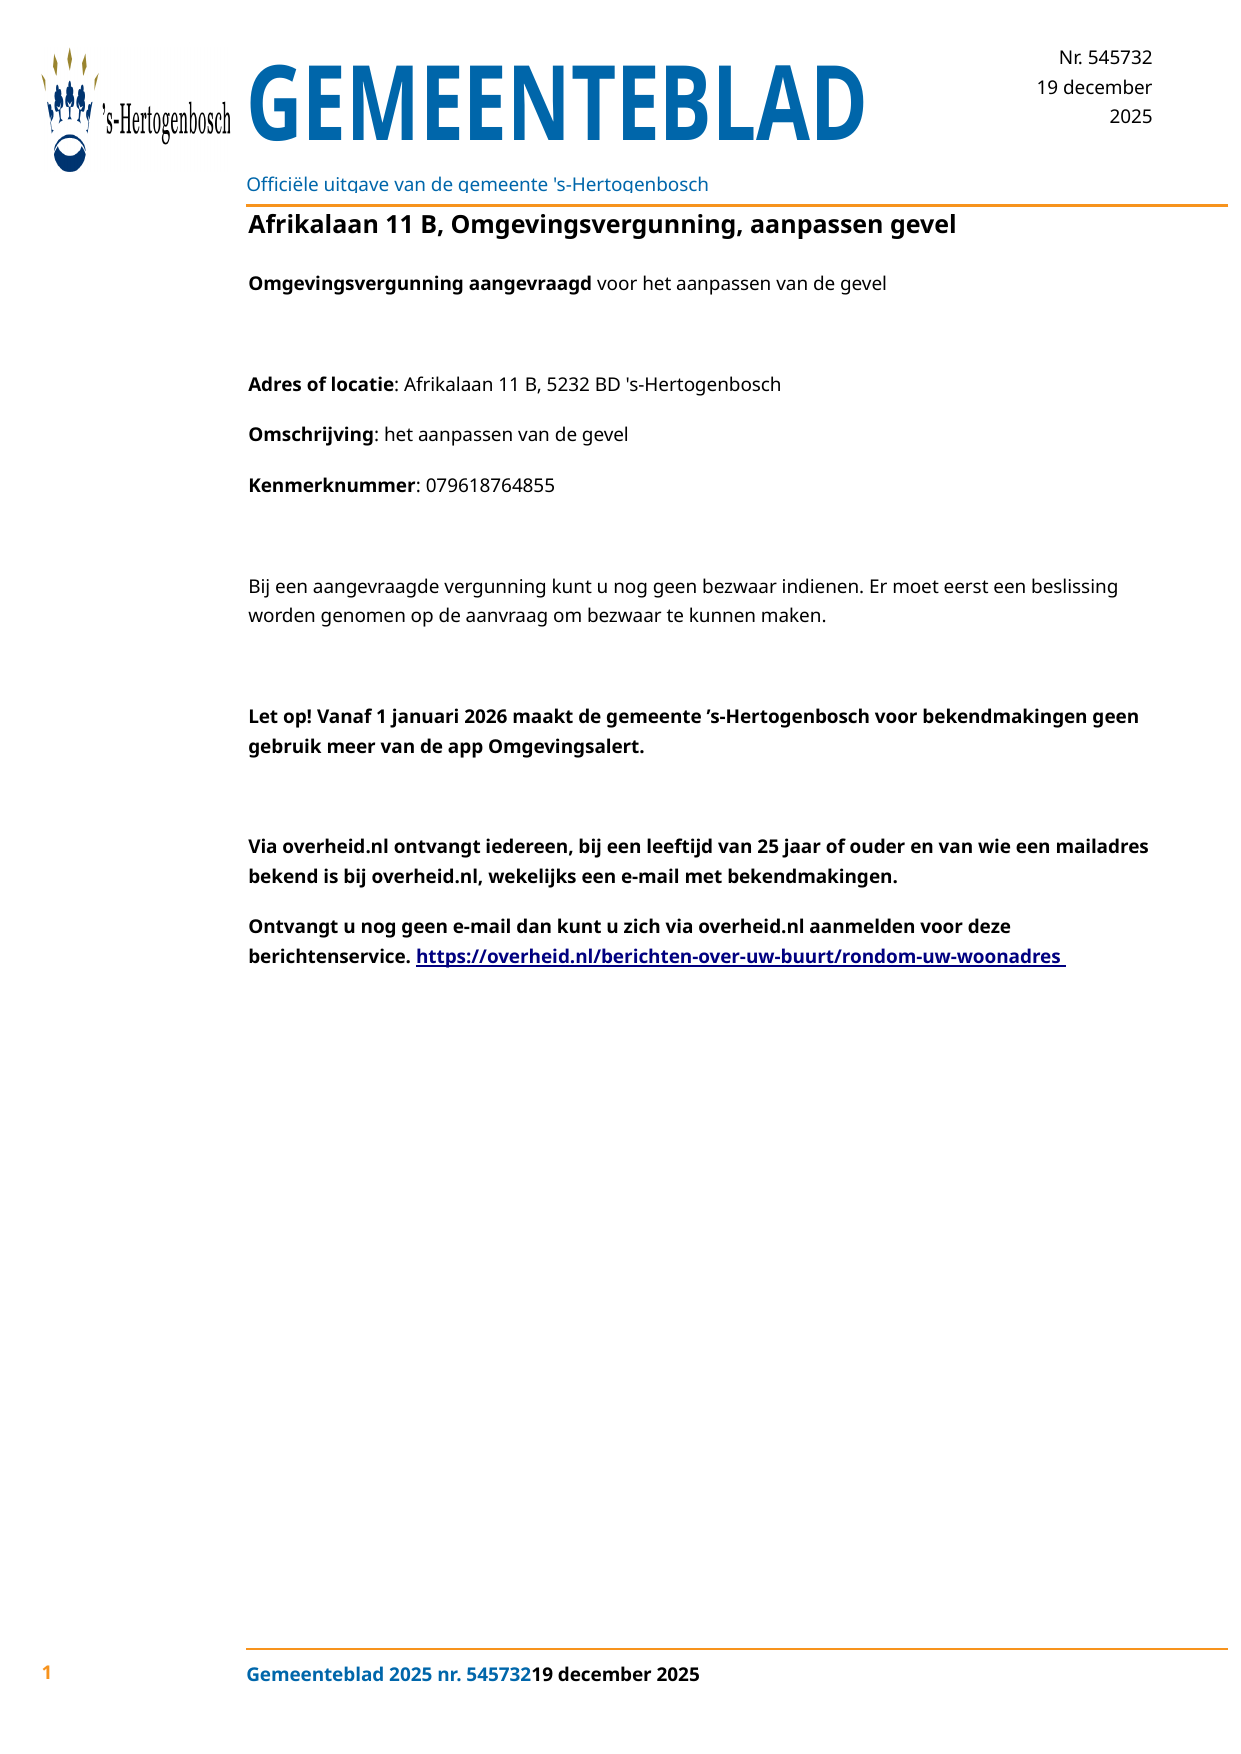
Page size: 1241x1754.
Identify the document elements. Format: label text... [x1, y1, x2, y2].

text Omgevingsvergunning aangevraagd voor het aanpassen van de gevel [248, 270, 1152, 296]
picture [41, 47, 231, 172]
text Afrikalaan 11 B, Omgevingsvergunning, aanpassen gevel [248, 207, 1152, 241]
text Bij een aangevraagde vergunning kunt u nog geen bezwaar indienen. Er moet eerst een beslissing worden genomen op de aanvraag om bezwaar te kunnen maken. [248, 573, 1152, 628]
text Ontvangt u nog geen e-mail dan kunt u zich via overheid.nl aanmelden voor deze berichtenservice. https://overheid.nl/berichten-over-uw-buurt/rondom-uw-woonadres [248, 914, 1152, 969]
text Via overheid.nl ontvangt iedereen, bij een leeftijd van 25 jaar of ouder en van wie een mailadres bekend is bij overheid.nl, wekelijks een e-mail met bekendmakingen. [248, 834, 1152, 889]
text Kenmerknummer: 079618764855 [248, 472, 1152, 498]
text Adres of locatie: Afrikalaan 11 B, 5232 BD 's-Hertogenbosch [248, 371, 1152, 397]
text Omschrijving: het aanpassen van de gevel [248, 422, 1152, 447]
text Let op! Vanaf 1 januari 2026 maakt de gemeente ’s-Hertogenbosch voor bekendmakingen geen gebruik meer van de app Omgevingsalert. [248, 703, 1152, 758]
